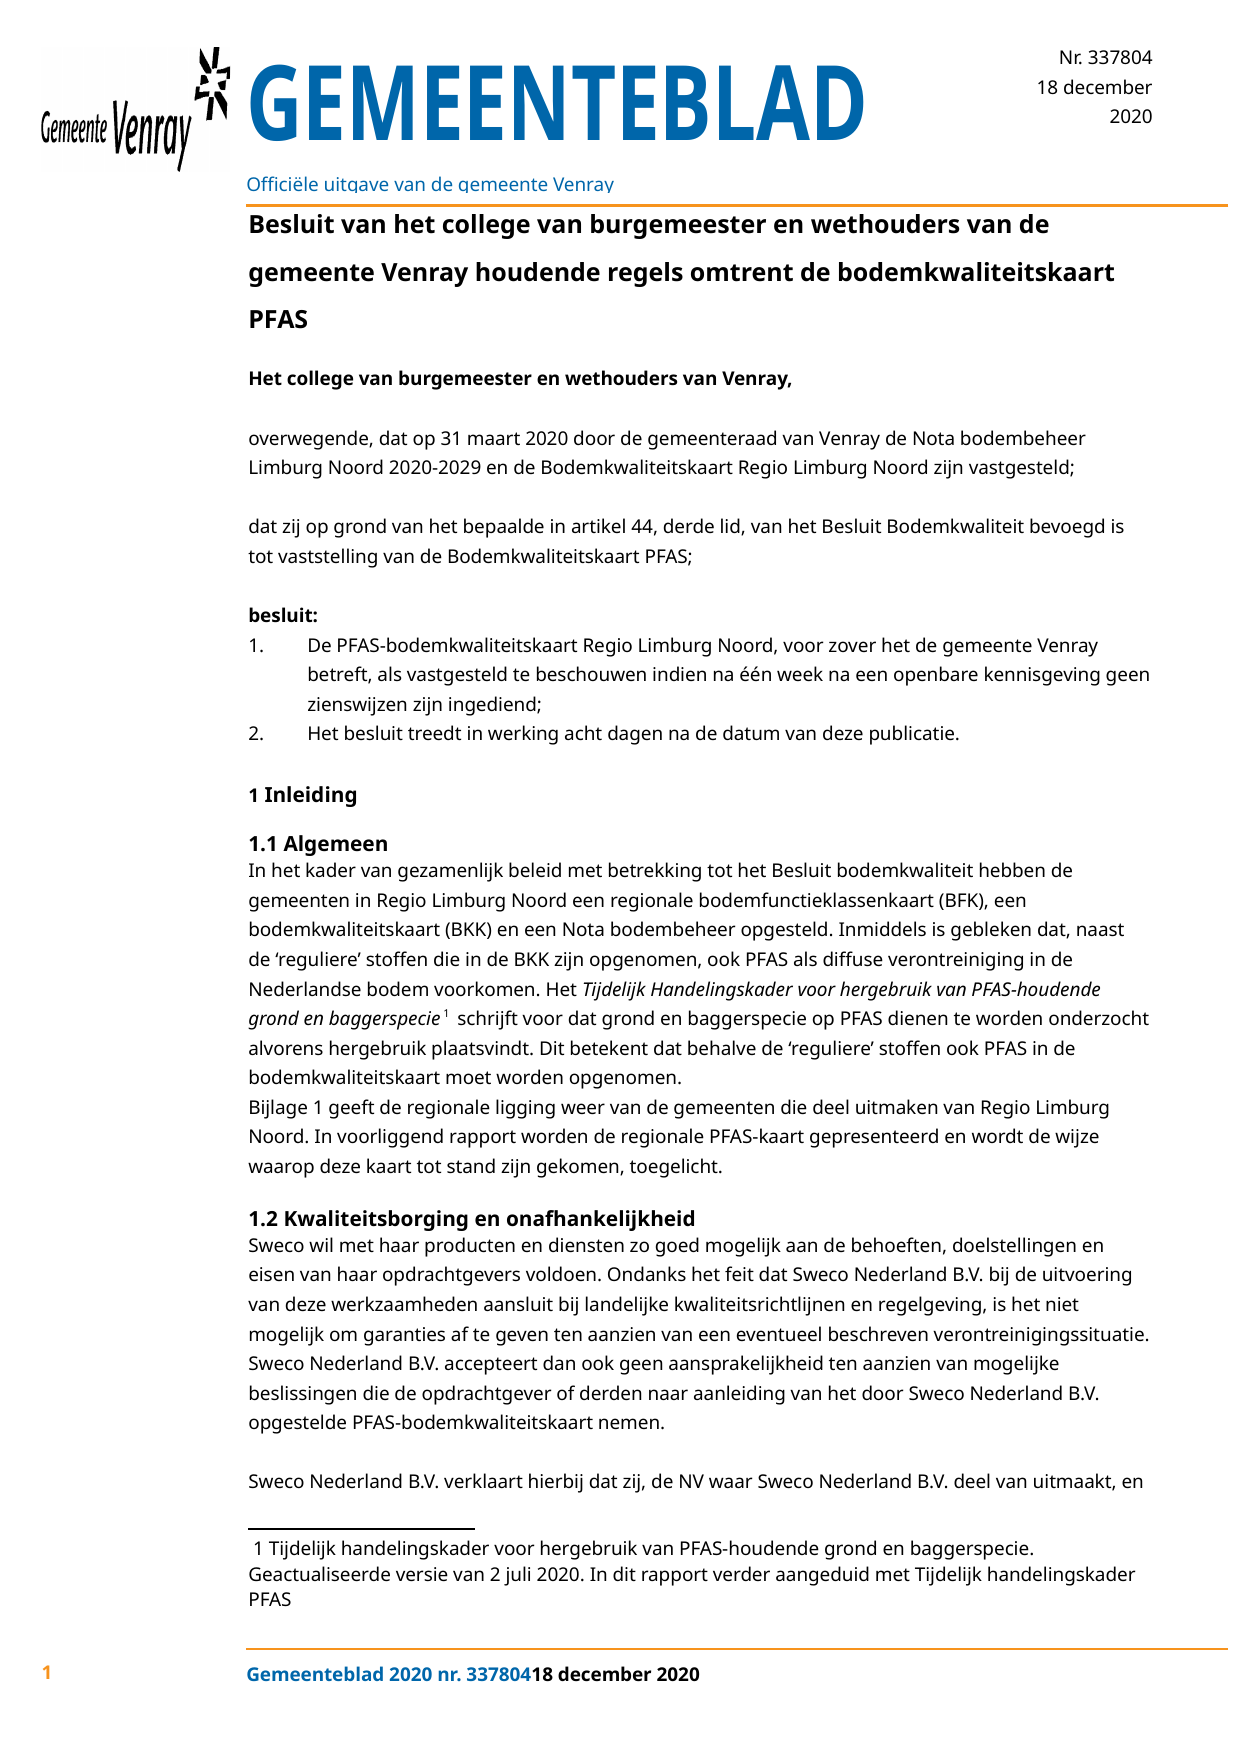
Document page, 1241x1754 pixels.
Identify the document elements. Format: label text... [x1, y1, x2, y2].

text 1 Inleiding [248, 780, 1152, 808]
text Sweco wil met haar producten en diensten zo goed mogelijk aan de behoeften, doelstellingen en eisen van haar opdrachtgevers voldoen. Ondanks het feit dat Sweco Nederland B.V. bij de uitvoering van deze werkzaamheden aansluit bij landelijke kwaliteitsrichtlijnen en regelgeving, is het niet mogelijk om garanties af te geven ten aanzien van een eventueel beschreven verontreinigingssituatie. Sweco Nederland B.V. accepteert dan ook geen aansprakelijkheid ten aanzien van mogelijke beslissingen die de opdrachtgever of derden naar aanleiding van het door Sweco Nederland B.V. opgestelde PFAS-bodemkwaliteitskaart nemen. [248, 1232, 1152, 1435]
list Het besluit treedt in werking acht dagen na de datum van deze publicatie. [248, 721, 1152, 746]
text Het college van burgemeester en wethouders van Venray, [248, 366, 1152, 391]
text Tijdelijk handelingskader voor hergebruik van PFAS-houdende grond en baggerspecie. Geactualiseerde versie van 2 juli 2020. In dit rapport verder aangeduid met Tijdelijk handelingskader PFAS [248, 1535, 1152, 1612]
list De PFAS-bodemkwaliteitskaart Regio Limburg Noord, voor zover het de gemeente Venray betreft, als vastgesteld te beschouwen indien na één week na een openbare kennisgeving geen zienswijzen zijn ingediend; [248, 632, 1152, 717]
text Sweco Nederland B.V. verklaart hierbij dat zij, de NV waar Sweco Nederland B.V. deel van uitmaakt, en [248, 1469, 1152, 1494]
text besluit: [248, 602, 1152, 628]
text overwegende, dat op 31 maart 2020 door de gemeenteraad van Venray de Nota bodembeheer Limburg Noord 2020-2029 en de Bodemkwaliteitskaart Regio Limburg Noord zijn vastgesteld; [248, 425, 1152, 480]
text In het kader van gezamenlijk beleid met betrekking tot het Besluit bodemkwaliteit hebben de gemeenten in Regio Limburg Noord een regionale bodemfunctieklassenkaart (BFK), een bodemkwaliteitskaart (BKK) en een Nota bodembeheer opgesteld. Inmiddels is gebleken dat, naast de ‘reguliere’ stoffen die in de BKK zijn opgenomen, ook PFAS als diffuse verontreiniging in de Nederlandse bodem voorkomen. Het Tijdelijk Handelingskader voor hergebruik van PFAS-houdende grond en baggerspecie schrijft voor dat grond en baggerspecie op PFAS dienen te worden onderzocht alvorens hergebruik plaatsvindt. Dit betekent dat behalve de ‘reguliere’ stoffen ook PFAS in de bodemkwaliteitskaart moet worden opgenomen. [248, 857, 1152, 1090]
picture [41, 47, 231, 172]
text 1.1 Algemeen [248, 829, 1152, 857]
text dat zij op grond van het bepaalde in artikel 44, derde lid, van het Besluit Bodemkwaliteit bevoegd is tot vaststelling van de Bodemkwaliteitskaart PFAS; [248, 513, 1152, 569]
text Bijlage 1 geeft de regionale ligging weer van de gemeenten die deel uitmaken van Regio Limburg Noord. In voorliggend rapport worden de regionale PFAS-kaart gepresenteerd en wordt de wijze waarop deze kaart tot stand zijn gekomen, toegelicht. [248, 1094, 1152, 1179]
text 1.2 Kwaliteitsborging en onafhankelijkheid [248, 1204, 1152, 1232]
text Besluit van het college van burgemeester en wethouders van de gemeente Venray houdende regels omtrent de bodemkwaliteitskaart PFAS [248, 207, 1152, 336]
